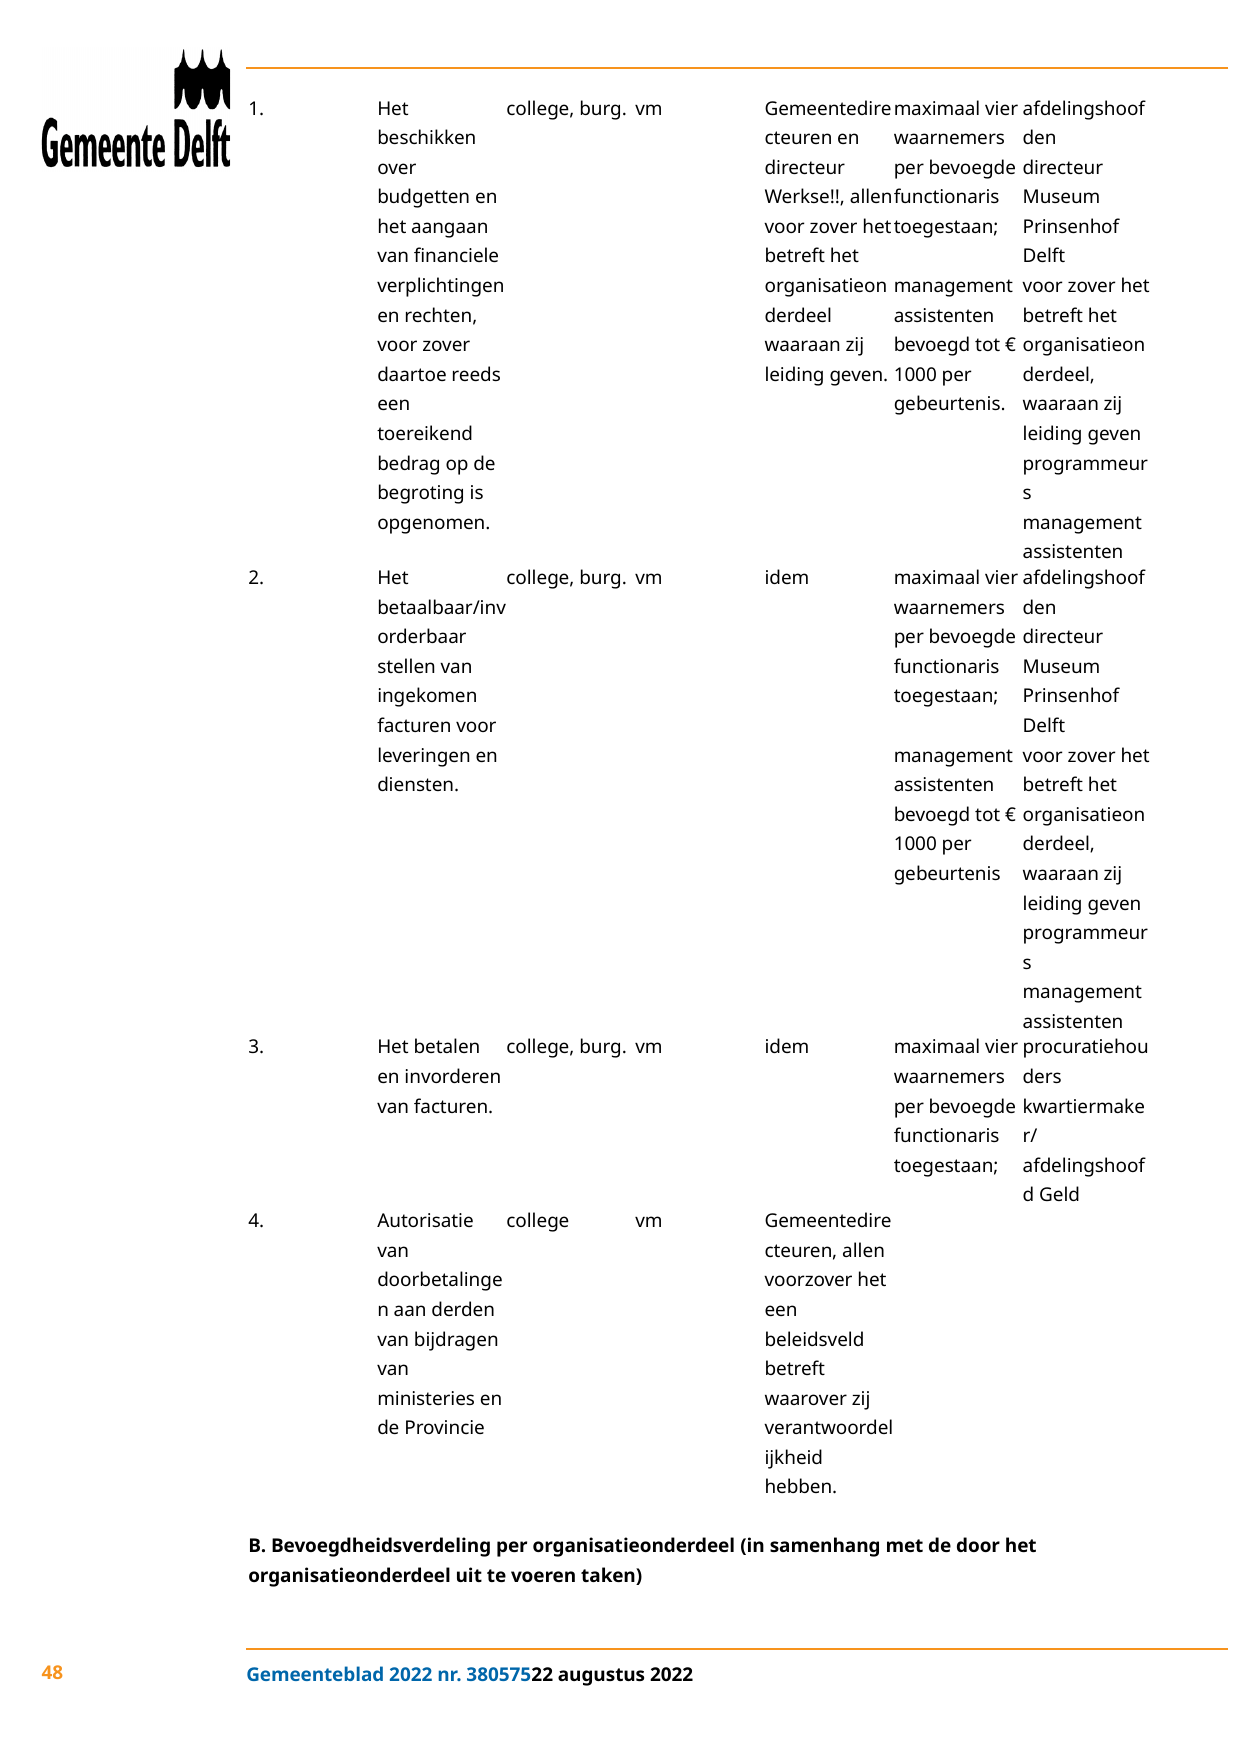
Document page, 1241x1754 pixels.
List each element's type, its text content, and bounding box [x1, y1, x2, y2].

table_cell college [506, 1208, 635, 1499]
table_cell Het beschikken over budgetten en het aangaan van financiele verplichtingen en rechten, voor zover daartoe reeds een toereikend bedrag op de begroting is opgenomen. [377, 95, 506, 564]
table_cell vm [635, 1208, 764, 1499]
table_cell idem [764, 564, 893, 1034]
table_cell 1. [248, 95, 377, 564]
table_cell procuratiehouders kwartiermaker/afdelingshoofd Geld [1023, 1034, 1152, 1207]
table_cell college, burg. [506, 95, 635, 564]
table_cell Autorisatie van doorbetalingen aan derden van bijdragen van ministeries en de Provincie [377, 1208, 506, 1499]
table_cell Het betaalbaar/invorderbaar stellen van ingekomen facturen voor leveringen en diensten. [377, 564, 506, 1034]
table_cell Het betalen en invorderen van facturen. [377, 1034, 506, 1207]
table_cell maximaal vier waarnemers per bevoegde functionaris toegestaan; managementassistenten bevoegd tot € 1000 per gebeurtenis [894, 564, 1022, 1034]
table_cell afdelingshoofden directeur Museum Prinsenhof Delft voor zover het betreft het organisatieonderdeel, waaraan zij leiding geven programmeurs managementassistenten [1023, 564, 1152, 1034]
table_cell maximaal vier waarnemers per bevoegde functionaris toegestaan; managementassistenten bevoegd tot € 1000 per gebeurtenis. [894, 95, 1022, 564]
table_cell [894, 1208, 1022, 1499]
table_cell 2. [248, 564, 377, 1034]
table_cell college, burg. [506, 564, 635, 1034]
table_cell maximaal vier waarnemers per bevoegde functionaris toegestaan; [894, 1034, 1022, 1207]
text B. Bevoegdheidsverdeling per organisatieonderdeel (in samenhang met de door het organisatieonderdeel uit te voeren taken) [248, 1532, 1152, 1587]
table_cell 4. [248, 1208, 377, 1499]
table_cell college, burg. [506, 1034, 635, 1207]
table_cell vm [635, 95, 764, 564]
table_cell 3. [248, 1034, 377, 1207]
table_cell Gemeentedirecteuren en directeur Werkse!!, allen voor zover het betreft het organisatieonderdeel waaraan zij leiding geven. [764, 95, 893, 564]
table_cell vm [635, 564, 764, 1034]
table_cell afdelingshoofden directeur Museum Prinsenhof Delft voor zover het betreft het organisatieonderdeel, waaraan zij leiding geven programmeurs managementassistenten [1023, 95, 1152, 564]
table_cell vm [635, 1034, 764, 1207]
table_cell [1023, 1208, 1152, 1499]
table_cell idem [764, 1034, 893, 1207]
picture [41, 47, 231, 172]
table_cell Gemeentedirecteuren, allen voorzover het een beleidsveld betreft waarover zij verantwoordelijkheid hebben. [764, 1208, 893, 1499]
